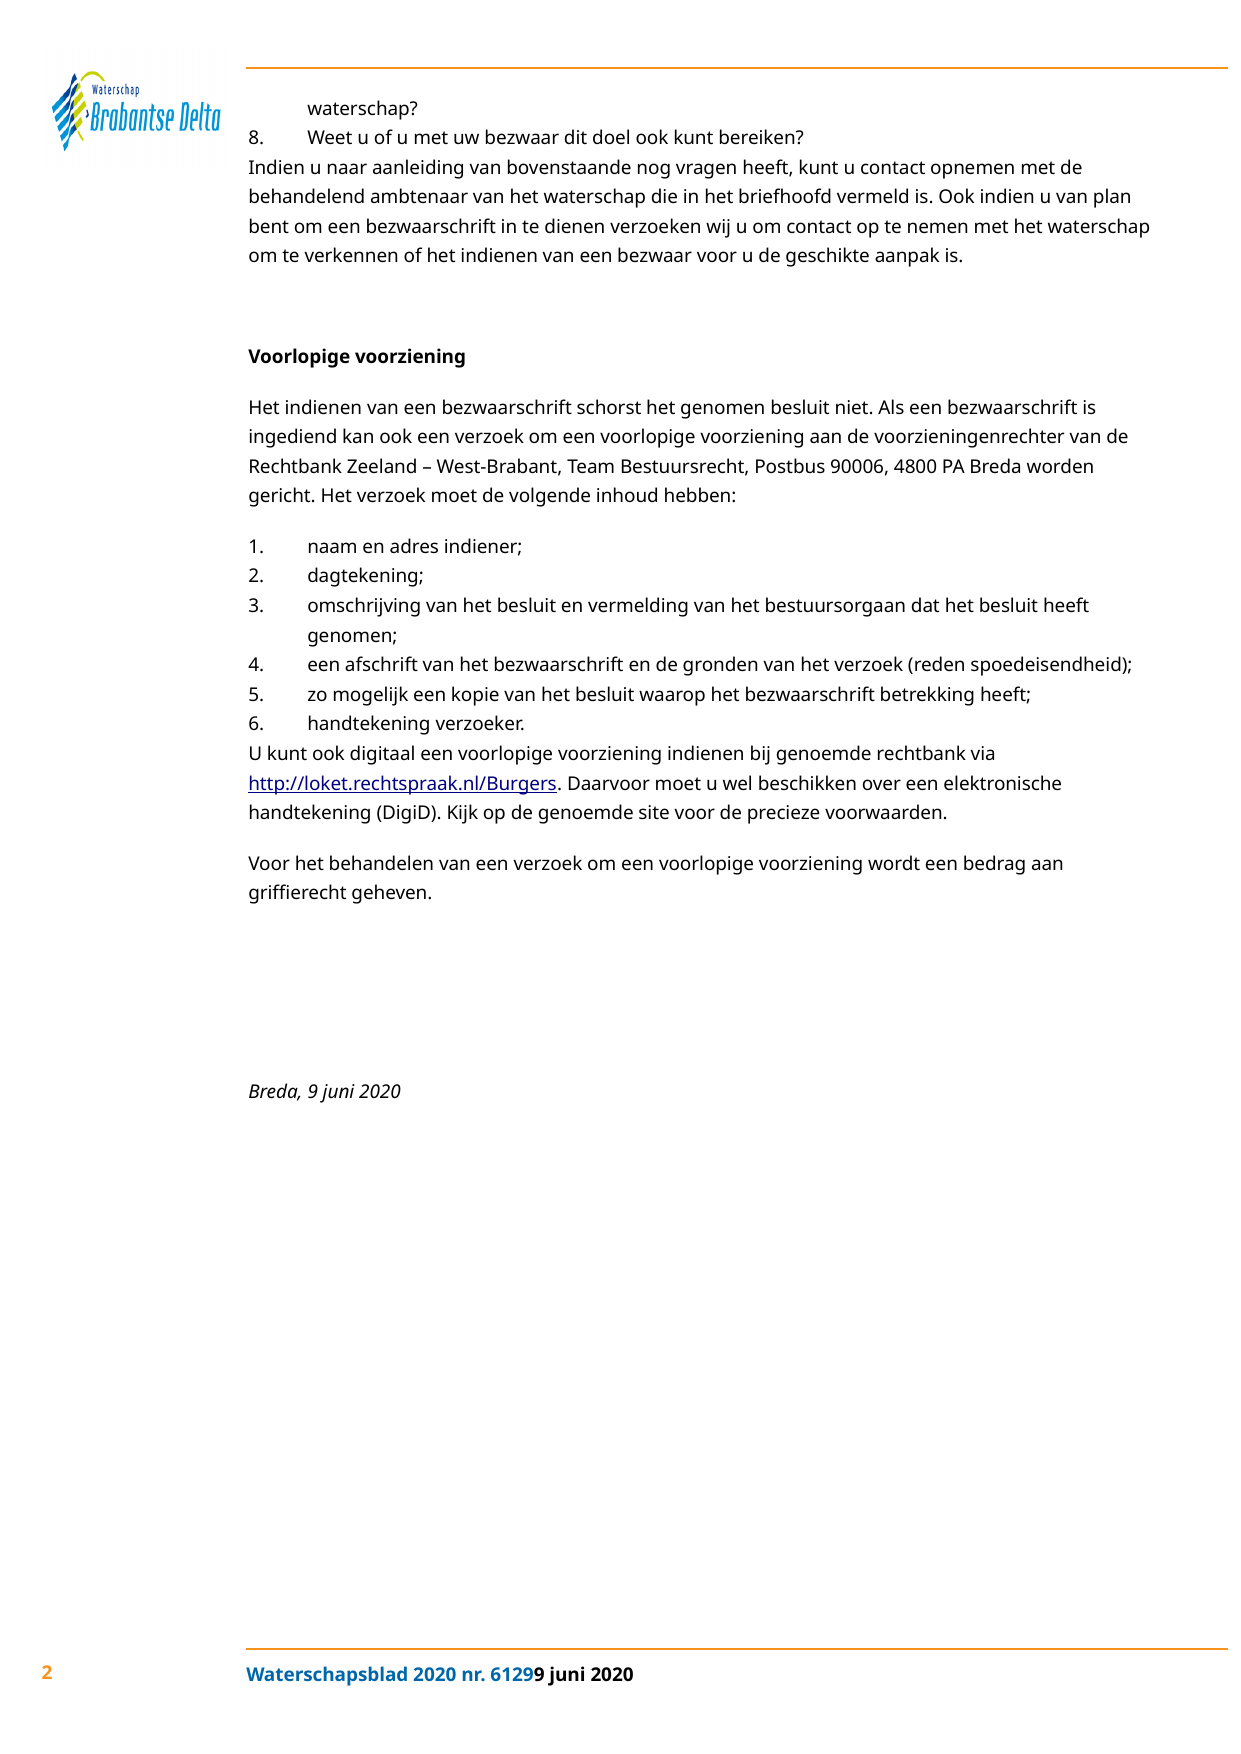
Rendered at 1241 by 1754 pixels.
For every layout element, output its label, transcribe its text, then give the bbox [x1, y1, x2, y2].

list zo mogelijk een kopie van het besluit waarop het bezwaarschrift betrekking heeft; [248, 681, 1152, 707]
picture [41, 47, 231, 172]
list dagtekening; [248, 563, 1152, 588]
text Voor het behandelen van een verzoek om een voorlopige voorziening wordt een bedrag aan griffierecht geheven. [248, 850, 1152, 905]
list Weet u of u met uw bezwaar dit doel ook kunt bereiken? [248, 124, 1152, 150]
text Indien u naar aanleiding van bovenstaande nog vragen heeft, kunt u contact opnemen met de behandelend ambtenaar van het waterschap die in het briefhoofd vermeld is. Ook indien u van plan bent om een bezwaarschrift in te dienen verzoeken wij u om contact op te nemen met het waterschap om te verkennen of het indienen van een bezwaar voor u de geschikte aanpak is. [248, 154, 1152, 268]
list waterschap? [248, 95, 1152, 121]
list naam en adres indiener; [248, 533, 1152, 559]
list een afschrift van het bezwaarschrift en de gronden van het verzoek (reden spoedeisendheid); [248, 651, 1152, 677]
list handtekening verzoeker. [248, 711, 1152, 736]
text Voorlopige voorziening [248, 343, 1152, 369]
text U kunt ook digitaal een voorlopige voorziening indienen bij genoemde rechtbank via http://loket.rechtspraak.nl/Burgers. Daarvoor moet u wel beschikken over een elektronische handtekening (DigiD). Kijk op de genoemde site voor de precieze voorwaarden. [248, 740, 1152, 825]
text Het indienen van een bezwaarschrift schorst het genomen besluit niet. Als een bezwaarschrift is ingediend kan ook een verzoek om een voorlopige voorziening aan de voorzieningenrechter van de Rechtbank Zeeland – West-Brabant, Team Bestuursrecht, Postbus 90006, 4800 PA Breda worden gericht. Het verzoek moet de volgende inhoud hebben: [248, 394, 1152, 508]
list omschrijving van het besluit en vermelding van het bestuursorgaan dat het besluit heeft genomen; [248, 592, 1152, 648]
text Breda, 9 juni 2020 [248, 1078, 1152, 1104]
